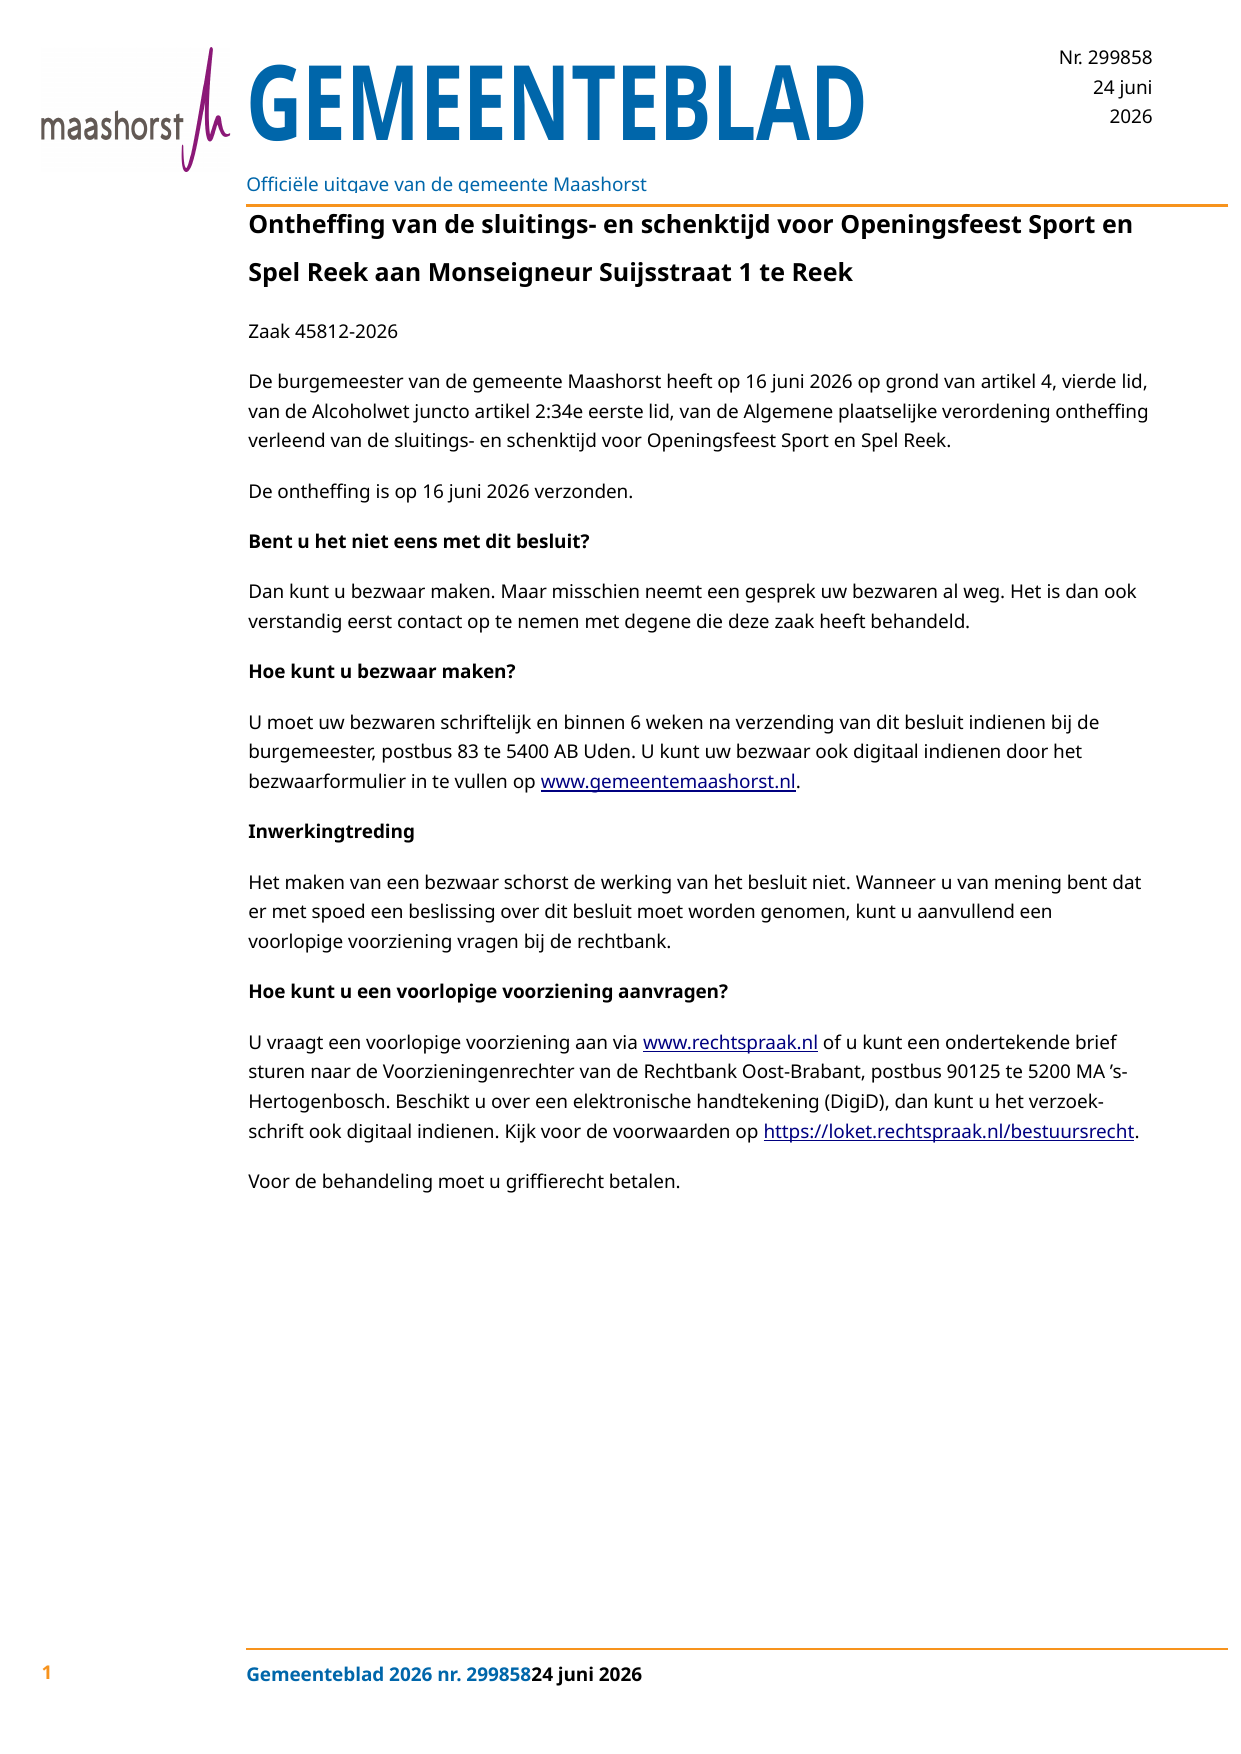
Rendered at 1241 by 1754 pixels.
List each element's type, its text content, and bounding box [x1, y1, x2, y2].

text Dan kunt u bezwaar maken. Maar misschien neemt een gesprek uw bezwaren al weg. Het is dan ook verstandig eerst contact op te nemen met degene die deze zaak heeft behandeld. [248, 579, 1152, 634]
text Inwerkingtreding [248, 819, 1152, 844]
text De ontheffing is op 16 juni 2026 verzonden. [248, 478, 1152, 504]
text De burgemeester van de gemeente Maashorst heeft op 16 juni 2026 op grond van artikel 4, vierde lid, van de Alcoholwet juncto artikel 2:34e eerste lid, van de Algemene plaatselijke verordening ontheffing verleend van de sluitings- en schenktijd voor Openingsfeest Sport en Spel Reek. [248, 368, 1152, 453]
text Bent u het niet eens met dit besluit? [248, 528, 1152, 554]
text Hoe kunt u een voorlopige voorziening aanvragen? [248, 979, 1152, 1004]
text Voor de behandeling moet u griffierecht betalen. [248, 1168, 1152, 1194]
picture [41, 47, 231, 172]
text Het maken van een bezwaar schorst de werking van het besluit niet. Wanneer u van mening bent dat er met spoed een beslissing over dit besluit moet worden genomen, kunt u aanvullend een voorlopige voorziening vragen bij de rechtbank. [248, 869, 1152, 954]
text U vraagt een voorlopige voorziening aan via www.rechtspraak.nl of u kunt een ondertekende brief sturen naar de Voorzieningenrechter van de Rechtbank Oost-Brabant, postbus 90125 te 5200 MA ’s-Hertogenbosch. Beschikt u over een elektronische handtekening (DigiD), dan kunt u het verzoek-schrift ook digitaal indienen. Kijk voor de voorwaarden op https://loket.rechtspraak.nl/bestuursrecht. [248, 1029, 1152, 1144]
text Zaak 45812-2026 [248, 318, 1152, 344]
text U moet uw bezwaren schriftelijk en binnen 6 weken na verzending van dit besluit indienen bij de burgemeester, postbus 83 te 5400 AB Uden. U kunt uw bezwaar ook digitaal indienen door het bezwaarformulier in te vullen op www.gemeentemaashorst.nl. [248, 709, 1152, 794]
text Hoe kunt u bezwaar maken? [248, 659, 1152, 684]
text Ontheffing van de sluitings- en schenktijd voor Openingsfeest Sport en Spel Reek aan Monseigneur Suijsstraat 1 te Reek [248, 207, 1152, 288]
